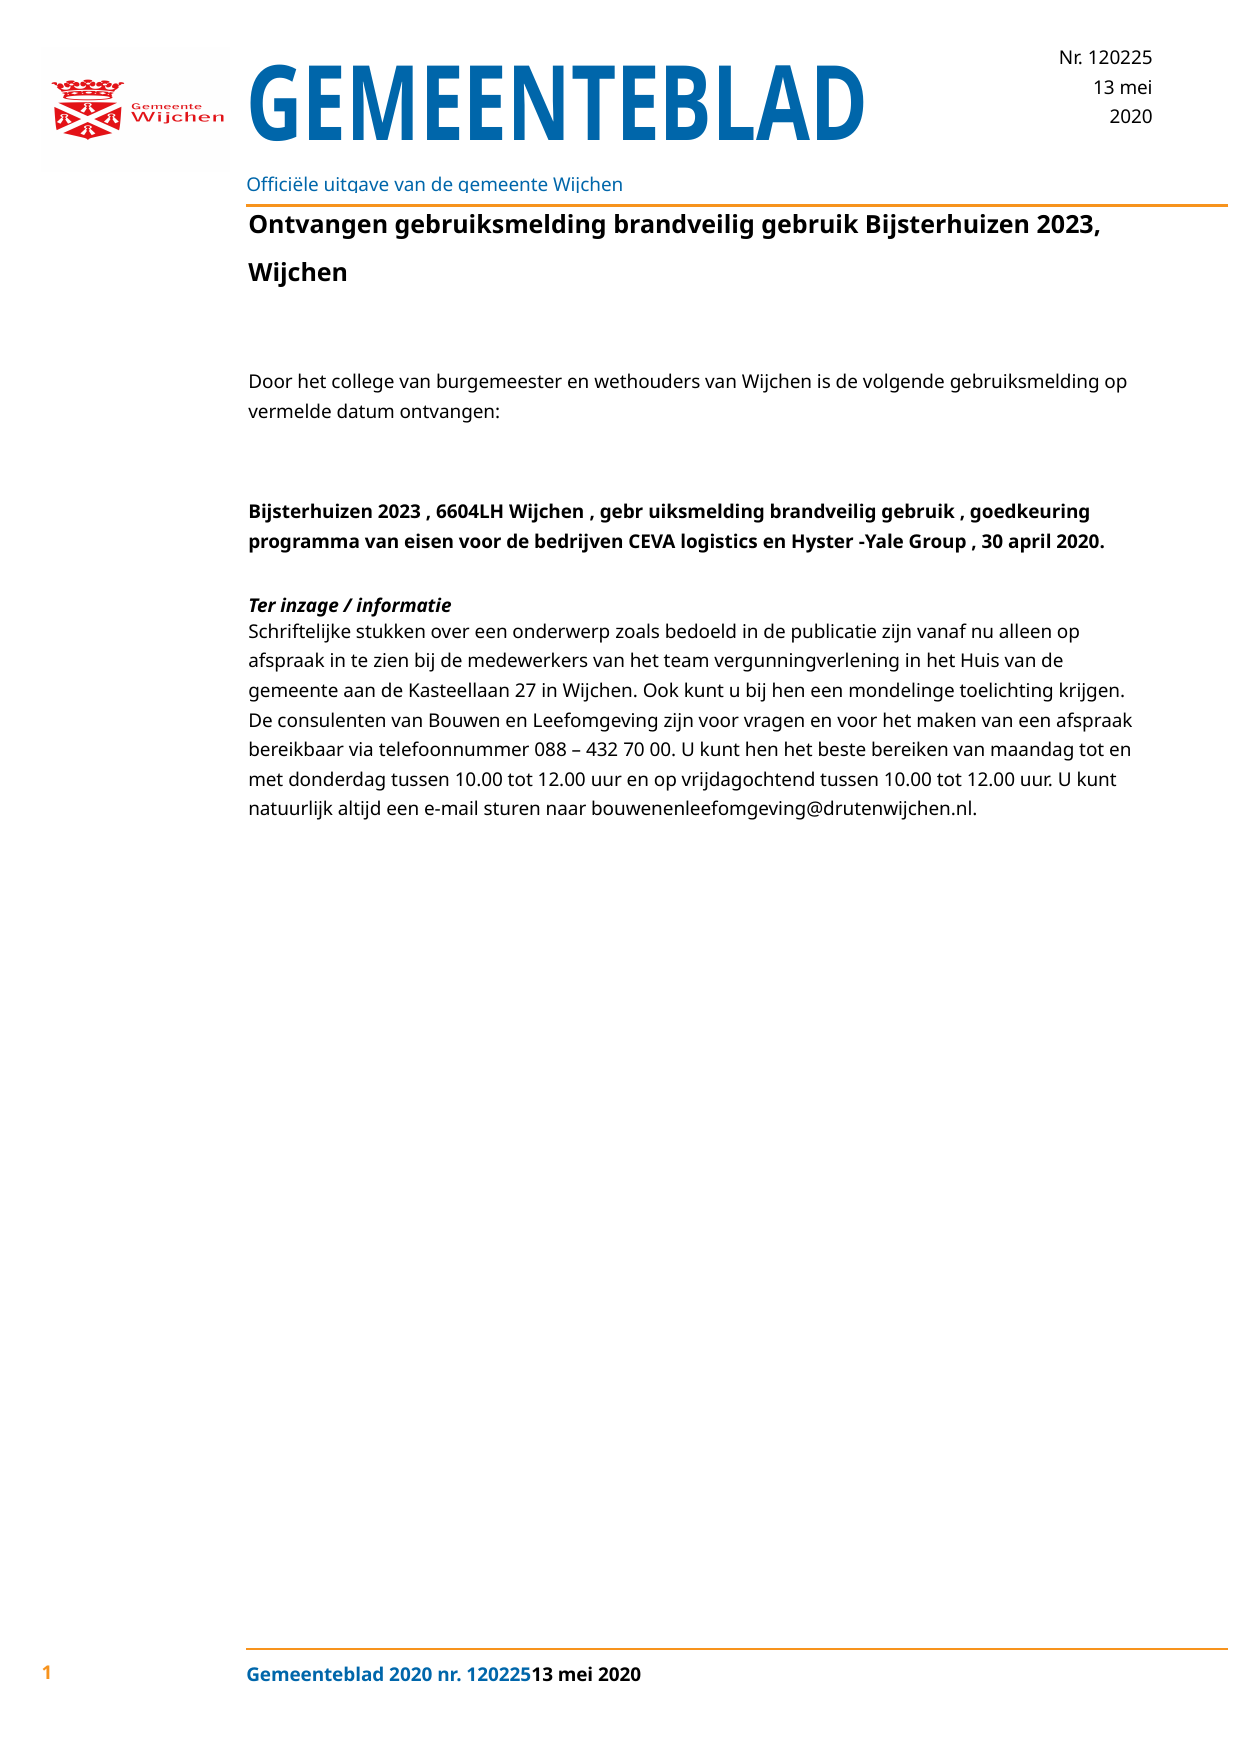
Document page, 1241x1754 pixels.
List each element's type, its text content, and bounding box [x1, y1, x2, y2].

text Door het college van burgemeester en wethouders van Wijchen is de volgende gebruiksmelding op vermelde datum ontvangen: [248, 368, 1152, 424]
text Ter inzage / informatie [248, 592, 1152, 618]
text Bijsterhuizen 2023 , 6604LH Wijchen , gebr uiksmelding brandveilig gebruik , goedkeuring programma van eisen voor de bedrijven CEVA logistics en Hyster -Yale Group , 30 april 2020. [248, 499, 1152, 554]
picture [41, 47, 231, 172]
text Ontvangen gebruiksmelding brandveilig gebruik Bijsterhuizen 2023, Wijchen [248, 207, 1152, 288]
text Schriftelijke stukken over een onderwerp zoals bedoeld in de publicatie zijn vanaf nu alleen op afspraak in te zien bij de medewerkers van het team vergunningverlening in het Huis van de gemeente aan de Kasteellaan 27 in Wijchen. Ook kunt u bij hen een mondelinge toelichting krijgen. De consulenten van Bouwen en Leefomgeving zijn voor vragen en voor het maken van een afspraak bereikbaar via telefoonnummer 088 – 432 70 00. U kunt hen het beste bereiken van maandag tot en met donderdag tussen 10.00 tot 12.00 uur en op vrijdagochtend tussen 10.00 tot 12.00 uur. U kunt natuurlijk altijd een e-mail sturen naar bouwenenleefomgeving@drutenwijchen.nl. [248, 618, 1152, 821]
